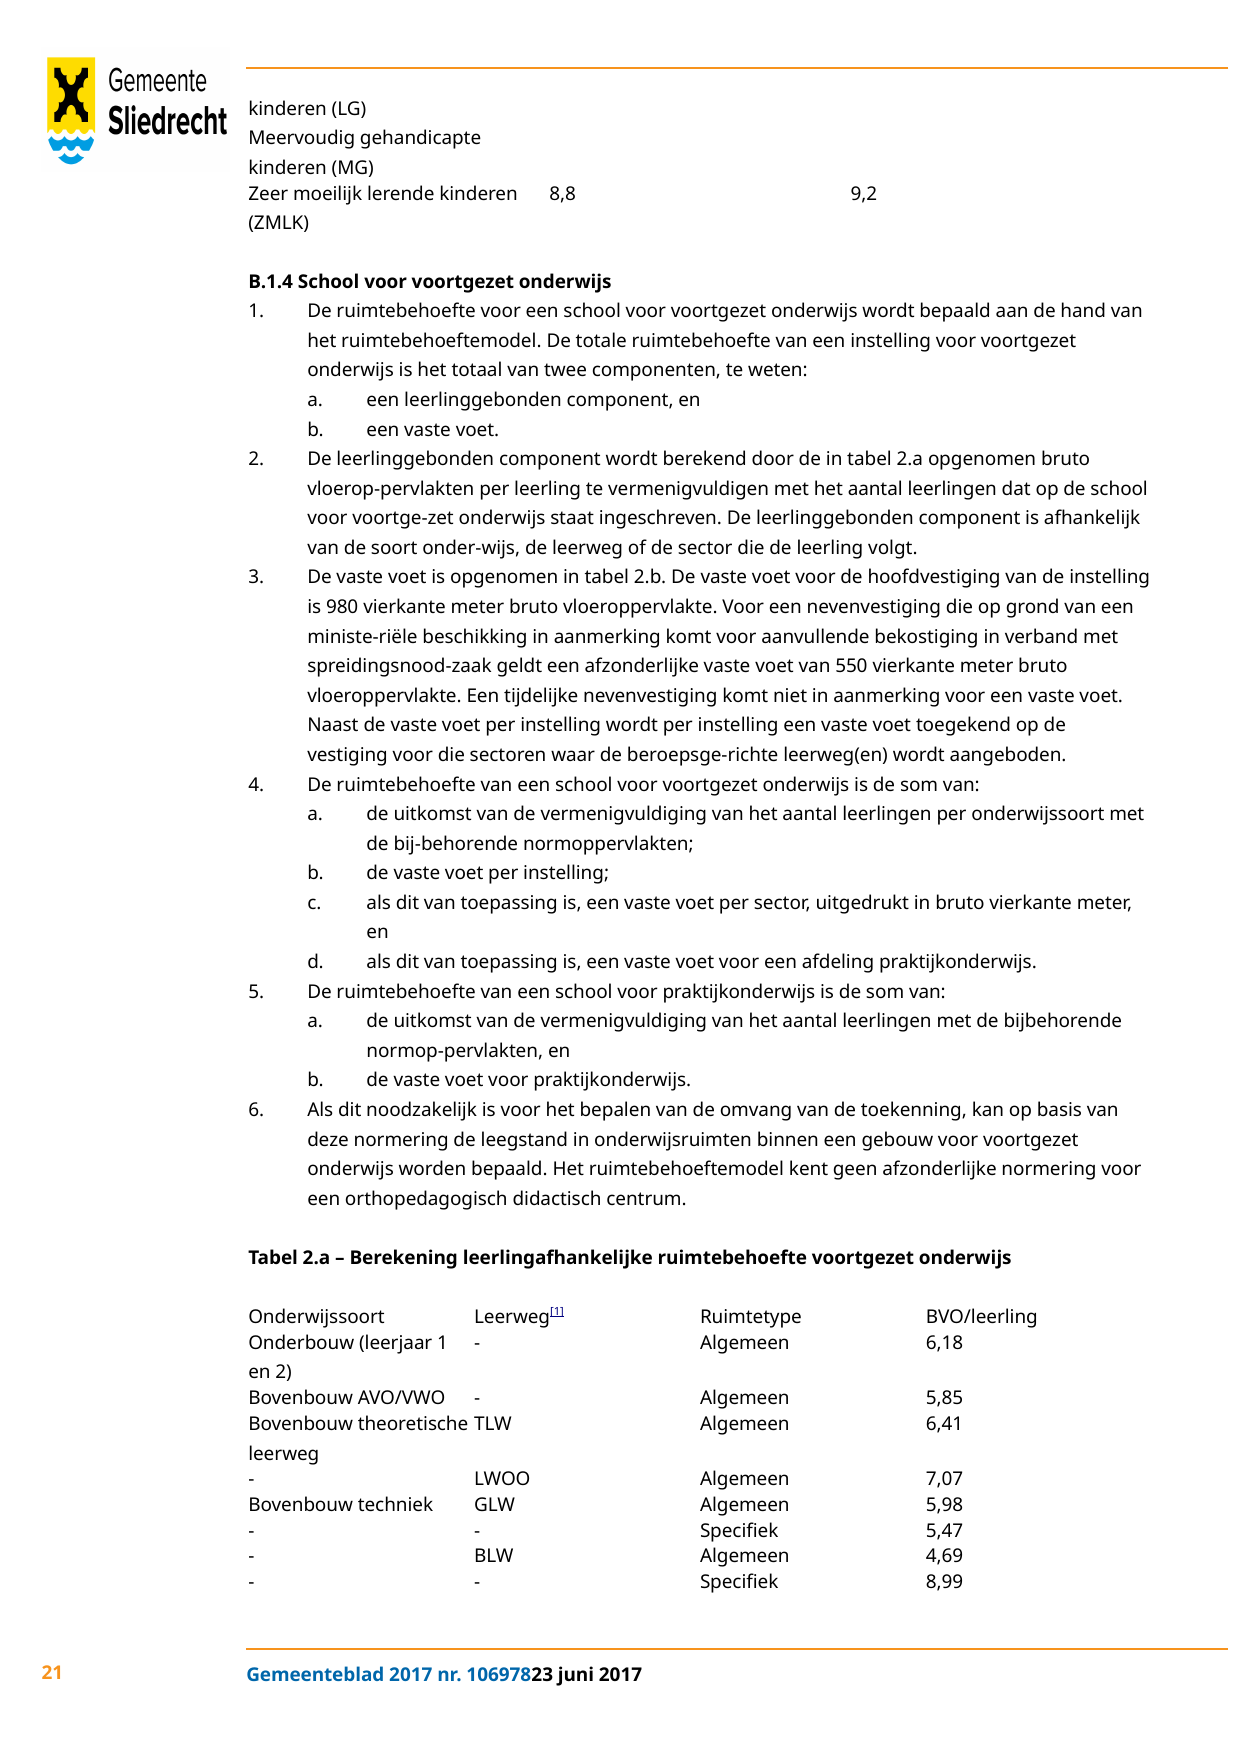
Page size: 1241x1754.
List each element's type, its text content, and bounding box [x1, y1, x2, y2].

table_cell Algemeen [700, 1543, 926, 1568]
table_cell 5,85 [926, 1384, 1152, 1410]
table_cell 5,98 [926, 1491, 1152, 1517]
list de uitkomst van de vermenigvuldiging van het aantal leerlingen per onderwijssoort met de bij-behorende normoppervlakten; [307, 800, 1152, 856]
table_header BVO/leerling [926, 1303, 1152, 1329]
table_cell 4,69 [926, 1543, 1152, 1568]
list een leerlinggebonden component, en [307, 386, 1152, 412]
table_cell Onderbouw (leerjaar 1 en 2) [248, 1329, 474, 1384]
table_cell - [248, 1543, 474, 1568]
list de vaste voet voor praktijkonderwijs. [307, 1067, 1152, 1092]
table_cell Algemeen [700, 1384, 926, 1410]
list een vaste voet. [307, 416, 1152, 441]
table_cell GLW [474, 1491, 700, 1517]
table_cell 9,2 [850, 180, 1152, 235]
table_cell 6,41 [926, 1410, 1152, 1465]
table_header Onderwijssoort [248, 1303, 474, 1329]
list de vaste voet per instelling; [307, 859, 1152, 885]
table_cell - [248, 1568, 474, 1594]
table_cell - [248, 1465, 474, 1491]
table_cell 8,99 [926, 1568, 1152, 1594]
table_cell LWOO [474, 1465, 700, 1491]
list als dit van toepassing is, een vaste voet voor een afdeling praktijkonderwijs. [307, 948, 1152, 974]
list De vaste voet is opgenomen in tabel 2.b. De vaste voet voor de hoofdvestiging van de instelling is 980 vierkante meter bruto vloeroppervlakte. Voor een nevenvestiging die op grond van een ministe-riële beschikking in aanmerking komt voor aanvullende bekostiging in verband met spreidingsnood-zaak geldt een afzonderlijke vaste voet van 550 vierkante meter bruto vloeroppervlakte. Een tijdelijke nevenvestiging komt niet in aanmerking voor een vaste voet. Naast de vaste voet per instelling wordt per instelling een vaste voet toegekend op de vestiging voor die sectoren waar de beroepsge-richte leerweg(en) wordt aangeboden. [248, 564, 1152, 767]
table_cell Bovenbouw theoretische leerweg [248, 1410, 474, 1465]
list De ruimtebehoefte van een school voor voortgezet onderwijs is de som van: [248, 771, 1152, 796]
table_cell 5,47 [926, 1517, 1152, 1543]
table_cell - [248, 1517, 474, 1543]
table_cell [549, 95, 850, 180]
table_cell BLW [474, 1543, 700, 1568]
table_cell - [474, 1517, 700, 1543]
table_cell Specifiek [700, 1568, 926, 1594]
table_header Leerweg[1] [474, 1303, 700, 1329]
list als dit van toepassing is, een vaste voet per sector, uitgedrukt in bruto vierkante meter, en [307, 889, 1152, 944]
list de uitkomst van de vermenigvuldiging van het aantal leerlingen met de bijbehorende normop-pervlakten, en [307, 1007, 1152, 1063]
list De ruimtebehoefte van een school voor praktijkonderwijs is de som van: [248, 978, 1152, 1003]
table_cell 6,18 [926, 1329, 1152, 1384]
table_cell Zeer moeilijk lerende kinderen (ZMLK) [248, 180, 549, 235]
table_cell Algemeen [700, 1410, 926, 1465]
text B.1.4 School voor voortgezet onderwijs [248, 268, 1152, 293]
table_header Ruimtetype [700, 1303, 926, 1329]
table_cell Algemeen [700, 1491, 926, 1517]
list De leerlinggebonden component wordt berekend door de in tabel 2.a opgenomen bruto vloerop-pervlakten per leerling te vermenigvuldigen met het aantal leerlingen dat op de school voor voortge-zet onderwijs staat ingeschreven. De leerlinggebonden component is afhankelijk van de soort onder-wijs, de leerweg of de sector die de leerling volgt. [248, 445, 1152, 560]
list Als dit noodzakelijk is voor het bepalen van de omvang van de toekenning, kan op basis van deze normering de leegstand in onderwijsruimten binnen een gebouw voor voortgezet onderwijs worden bepaald. Het ruimtebehoeftemodel kent geen afzonderlijke normering voor een orthopedagogisch didactisch centrum. [248, 1096, 1152, 1211]
table_cell TLW [474, 1410, 700, 1465]
table_cell kinderen (LG) Meervoudig gehandicapte kinderen (MG) [248, 95, 549, 180]
table_cell Specifiek [700, 1517, 926, 1543]
picture [41, 47, 231, 172]
list De ruimtebehoefte voor een school voor voortgezet onderwijs wordt bepaald aan de hand van het ruimtebehoeftemodel. De totale ruimtebehoefte van een instelling voor voortgezet onderwijs is het totaal van twee componenten, te weten: [248, 297, 1152, 382]
table_cell 7,07 [926, 1465, 1152, 1491]
table_cell Bovenbouw techniek [248, 1491, 474, 1517]
table_cell Algemeen [700, 1329, 926, 1384]
table_cell Algemeen [700, 1465, 926, 1491]
table_cell - [474, 1384, 700, 1410]
table_cell 8,8 [549, 180, 850, 235]
table_cell Bovenbouw AVO/VWO [248, 1384, 474, 1410]
table_cell - [474, 1568, 700, 1594]
table_cell [850, 95, 1152, 180]
text Tabel 2.a – Berekening leerlingafhankelijke ruimtebehoefte voortgezet onderwijs [248, 1244, 1152, 1270]
table_cell - [474, 1329, 700, 1384]
